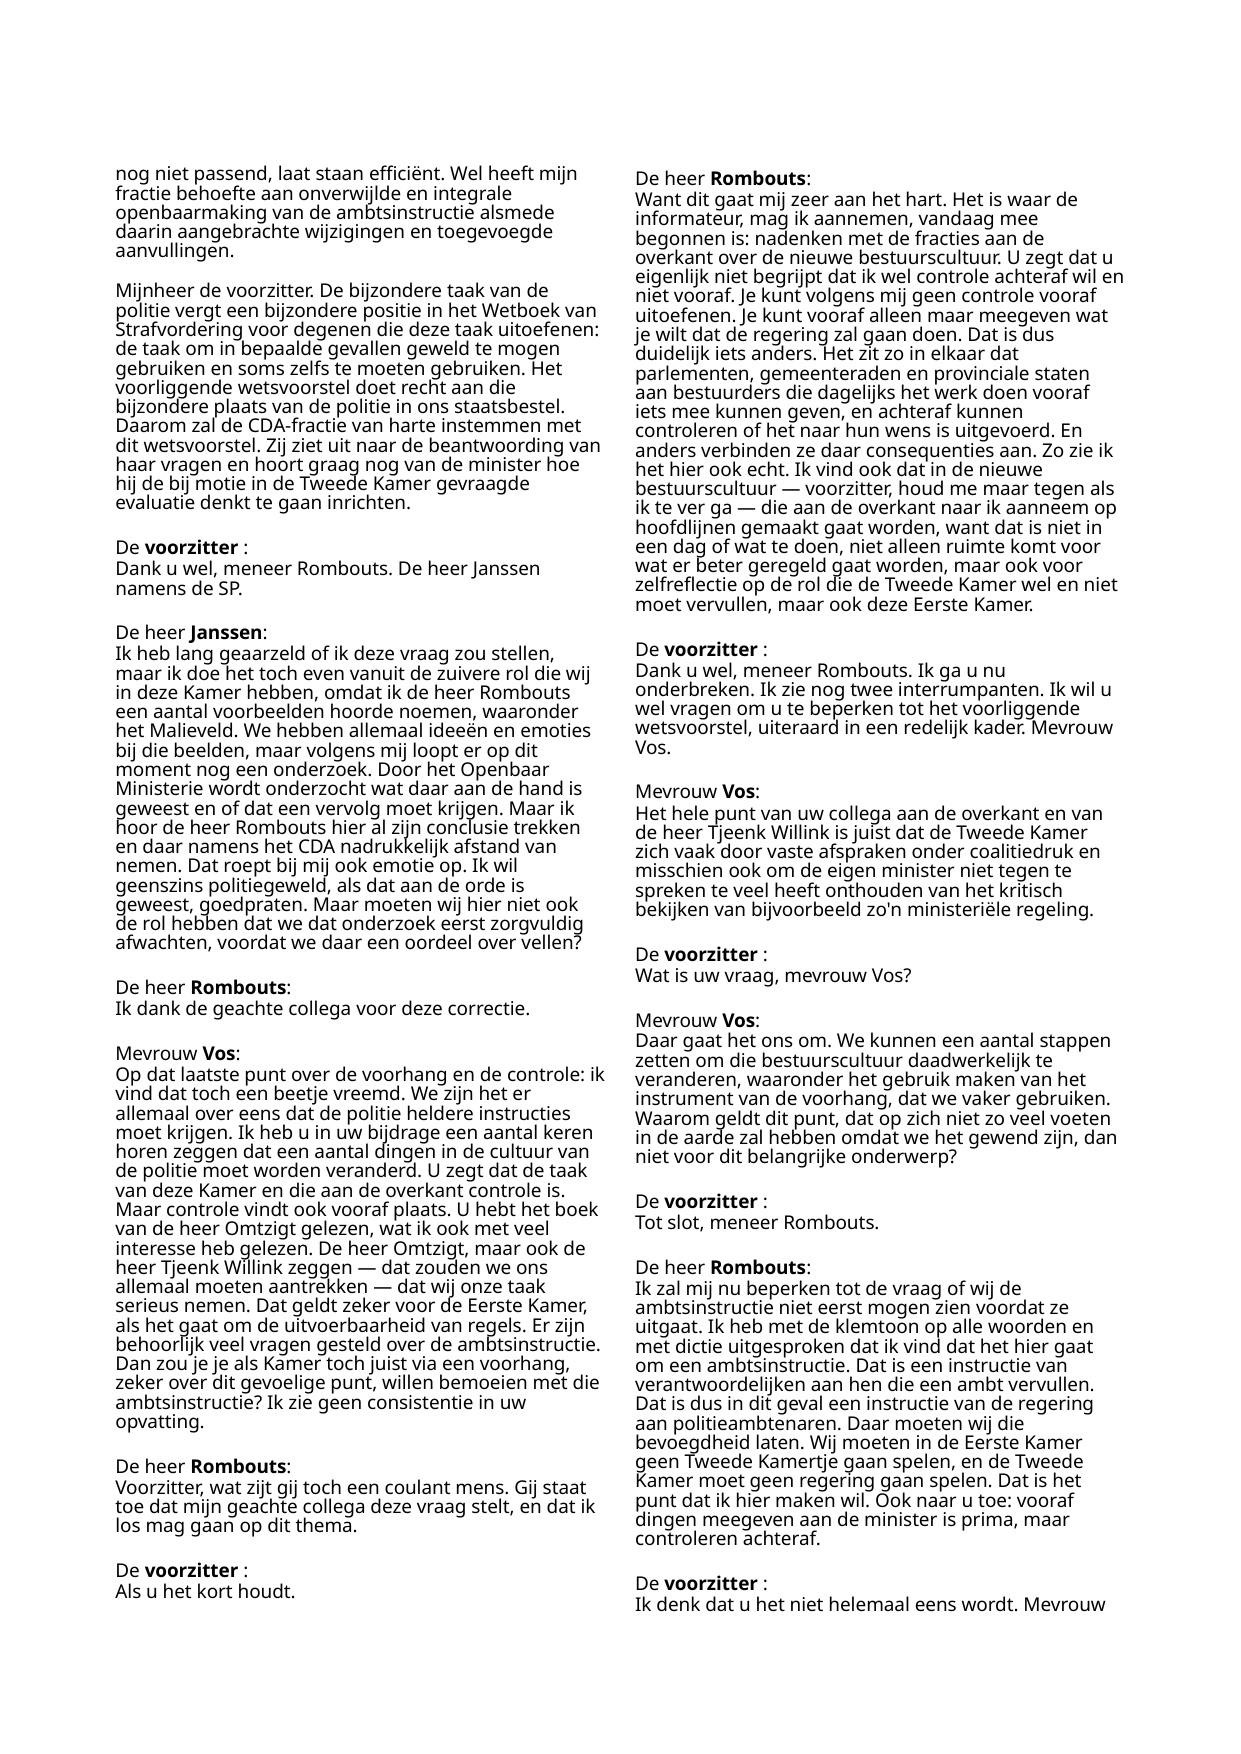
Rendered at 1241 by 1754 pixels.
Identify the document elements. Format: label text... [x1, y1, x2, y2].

text De voorzitter : [115, 1557, 605, 1583]
text Voorzitter, wat zijt gij toch een coulant mens. Gij staat toe dat mijn geachte collega deze vraag stelt, en dat ik los mag gaan op dit thema. [115, 1479, 605, 1537]
text Dank u wel, meneer Rombouts. Ik ga u nu onderbreken. Ik zie nog twee interrumpanten. Ik wil u wel vragen om u te beperken tot het voorliggende wetsvoorstel, uiteraard in een redelijk kader. Mevrouw Vos. [635, 662, 1125, 758]
text De heer Janssen: [115, 619, 605, 645]
text Mevrouw Vos: [635, 779, 1125, 804]
text Het hele punt van uw collega aan de overkant en van de heer Tjeenk Willink is juist dat de Tweede Kamer zich vaak door vaste afspraken onder coalitiedruk en misschien ook om de eigen minister niet tegen te spreken te veel heeft onthouden van het kritisch bekijken van bijvoorbeeld zo'n ministeriële regeling. [635, 804, 1125, 920]
text Wat is uw vraag, mevrouw Vos? [635, 967, 1125, 986]
text De voorzitter : [635, 1570, 1125, 1596]
text Op dat laatste punt over de voorhang en de controle: ik vind dat toch een beetje vreemd. We zijn het er allemaal over eens dat de politie heldere instructies moet krijgen. Ik heb u in uw bijdrage een aantal keren horen zeggen dat een aantal dingen in de cultuur van de politie moet worden veranderd. U zegt dat de taak van deze Kamer en die aan de overkant controle is. Maar controle vindt ook vooraf plaats. U hebt het boek van de heer Omtzigt gelezen, wat ik ook met veel interesse heb gelezen. De heer Omtzigt, maar ook de heer Tjeenk Willink zeggen — dat zouden we ons allemaal moeten aantrekken — dat wij onze taak serieus nemen. Dat geldt zeker voor de Eerste Kamer, als het gaat om de uitvoerbaarheid van regels. Er zijn behoorlijk veel vragen gesteld over de ambtsinstructie. Dan zou je je als Kamer toch juist via een voorhang, zeker over dit gevoelige punt, willen bemoeien met die ambtsinstructie? Ik zie geen consistentie in uw opvatting. [115, 1066, 605, 1432]
text Als u het kort houdt. [115, 1583, 605, 1602]
text Ik dank de geachte collega voor deze correctie. [115, 1000, 605, 1019]
text De voorzitter : [115, 534, 605, 560]
text De voorzitter : [635, 1188, 1125, 1214]
text De heer Rombouts: [115, 1453, 605, 1479]
text Ik denk dat u het niet helemaal eens wordt. Mevrouw [635, 1596, 1125, 1615]
text Want dit gaat mij zeer aan het hart. Het is waar de informateur, mag ik aannemen, vandaag mee begonnen is: nadenken met de fracties aan de overkant over de nieuwe bestuurscultuur. U zegt dat u eigenlijk niet begrijpt dat ik wel controle achteraf wil en niet vooraf. Je kunt volgens mij geen controle vooraf uitoefenen. Je kunt vooraf alleen maar meegeven wat je wilt dat de regering zal gaan doen. Dat is dus duidelijk iets anders. Het zit zo in elkaar dat parlementen, gemeenteraden en provinciale staten aan bestuurders die dagelijks het werk doen vooraf iets mee kunnen geven, en achteraf kunnen controleren of het naar hun wens is uitgevoerd. En anders verbinden ze daar consequenties aan. Zo zie ik het hier ook echt. Ik vind ook dat in de nieuwe bestuurscultuur — voorzitter, houd me maar tegen als ik te ver ga — die aan de overkant naar ik aanneem op hoofdlijnen gemaakt gaat worden, want dat is niet in een dag of wat te doen, niet alleen ruimte komt voor wat er beter geregeld gaat worden, maar ook voor zelfreflectie op de rol die de Tweede Kamer wel en niet moet vervullen, maar ook deze Eerste Kamer. [635, 191, 1125, 615]
text De heer Rombouts: [115, 974, 605, 1000]
text nog niet passend, laat staan efficiënt. Wel heeft mijn fractie behoefte aan onverwijlde en integrale openbaarmaking van de ambtsinstructie alsmede daarin aangebrachte wijzigingen en toegevoegde aanvullingen. [115, 165, 605, 262]
text Mijnheer de voorzitter. De bijzondere taak van de politie vergt een bijzondere positie in het Wetboek van Strafvordering voor degenen die deze taak uitoefenen: de taak om in bepaalde gevallen geweld te mogen gebruiken en soms zelfs te moeten gebruiken. Het voorliggende wetsvoorstel doet recht aan die bijzondere plaats van de politie in ons staatsbestel. Daarom zal de CDA-fractie van harte instemmen met dit wetsvoorstel. Zij ziet uit naar de beantwoording van haar vragen en hoort graag nog van de minister hoe hij de bij motie in de Tweede Kamer gevraagde evaluatie denkt te gaan inrichten. [115, 282, 605, 514]
text Mevrouw Vos: [115, 1040, 605, 1066]
text Dank u wel, meneer Rombouts. De heer Janssen namens de SP. [115, 560, 605, 599]
text De voorzitter : [635, 636, 1125, 662]
text Ik zal mij nu beperken tot de vraag of wij de ambtsinstructie niet eerst mogen zien voordat ze uitgaat. Ik heb met de klemtoon op alle woorden en met dictie uitgesproken dat ik vind dat het hier gaat om een ambtsinstructie. Dat is een instructie van verantwoordelijken aan hen die een ambt vervullen. Dat is dus in dit geval een instructie van de regering aan politieambtenaren. Daar moeten wij die bevoegdheid laten. Wij moeten in de Eerste Kamer geen Tweede Kamertje gaan spelen, en de Tweede Kamer moet geen regering gaan spelen. Dat is het punt dat ik hier maken wil. Ook naar u toe: vooraf dingen meegeven aan de minister is prima, maar controleren achteraf. [635, 1280, 1125, 1549]
text Daar gaat het ons om. We kunnen een aantal stappen zetten om die bestuurscultuur daadwerkelijk te veranderen, waaronder het gebruik maken van het instrument van de voorhang, dat we vaker gebruiken. Waarom geldt dit punt, dat op zich niet zo veel voeten in de aarde zal hebben omdat we het gewend zijn, dan niet voor dit belangrijke onderwerp? [635, 1032, 1125, 1167]
text De heer Rombouts: [635, 1254, 1125, 1280]
text De heer Rombouts: [635, 165, 1125, 191]
text Tot slot, meneer Rombouts. [635, 1214, 1125, 1233]
text Mevrouw Vos: [635, 1007, 1125, 1032]
text Ik heb lang geaarzeld of ik deze vraag zou stellen, maar ik doe het toch even vanuit de zuivere rol die wij in deze Kamer hebben, omdat ik de heer Rombouts een aantal voorbeelden hoorde noemen, waaronder het Malieveld. We hebben allemaal ideeën en emoties bij die beelden, maar volgens mij loopt er op dit moment nog een onderzoek. Door het Openbaar Ministerie wordt onderzocht wat daar aan de hand is geweest en of dat een vervolg moet krijgen. Maar ik hoor de heer Rombouts hier al zijn conclusie trekken en daar namens het CDA nadrukkelijk afstand van nemen. Dat roept bij mij ook emotie op. Ik wil geenszins politiegeweld, als dat aan de orde is geweest, goedpraten. Maar moeten wij hier niet ook de rol hebben dat we dat onderzoek eerst zorgvuldig afwachten, voordat we daar een oordeel over vellen? [115, 645, 605, 954]
text De voorzitter : [635, 941, 1125, 967]
